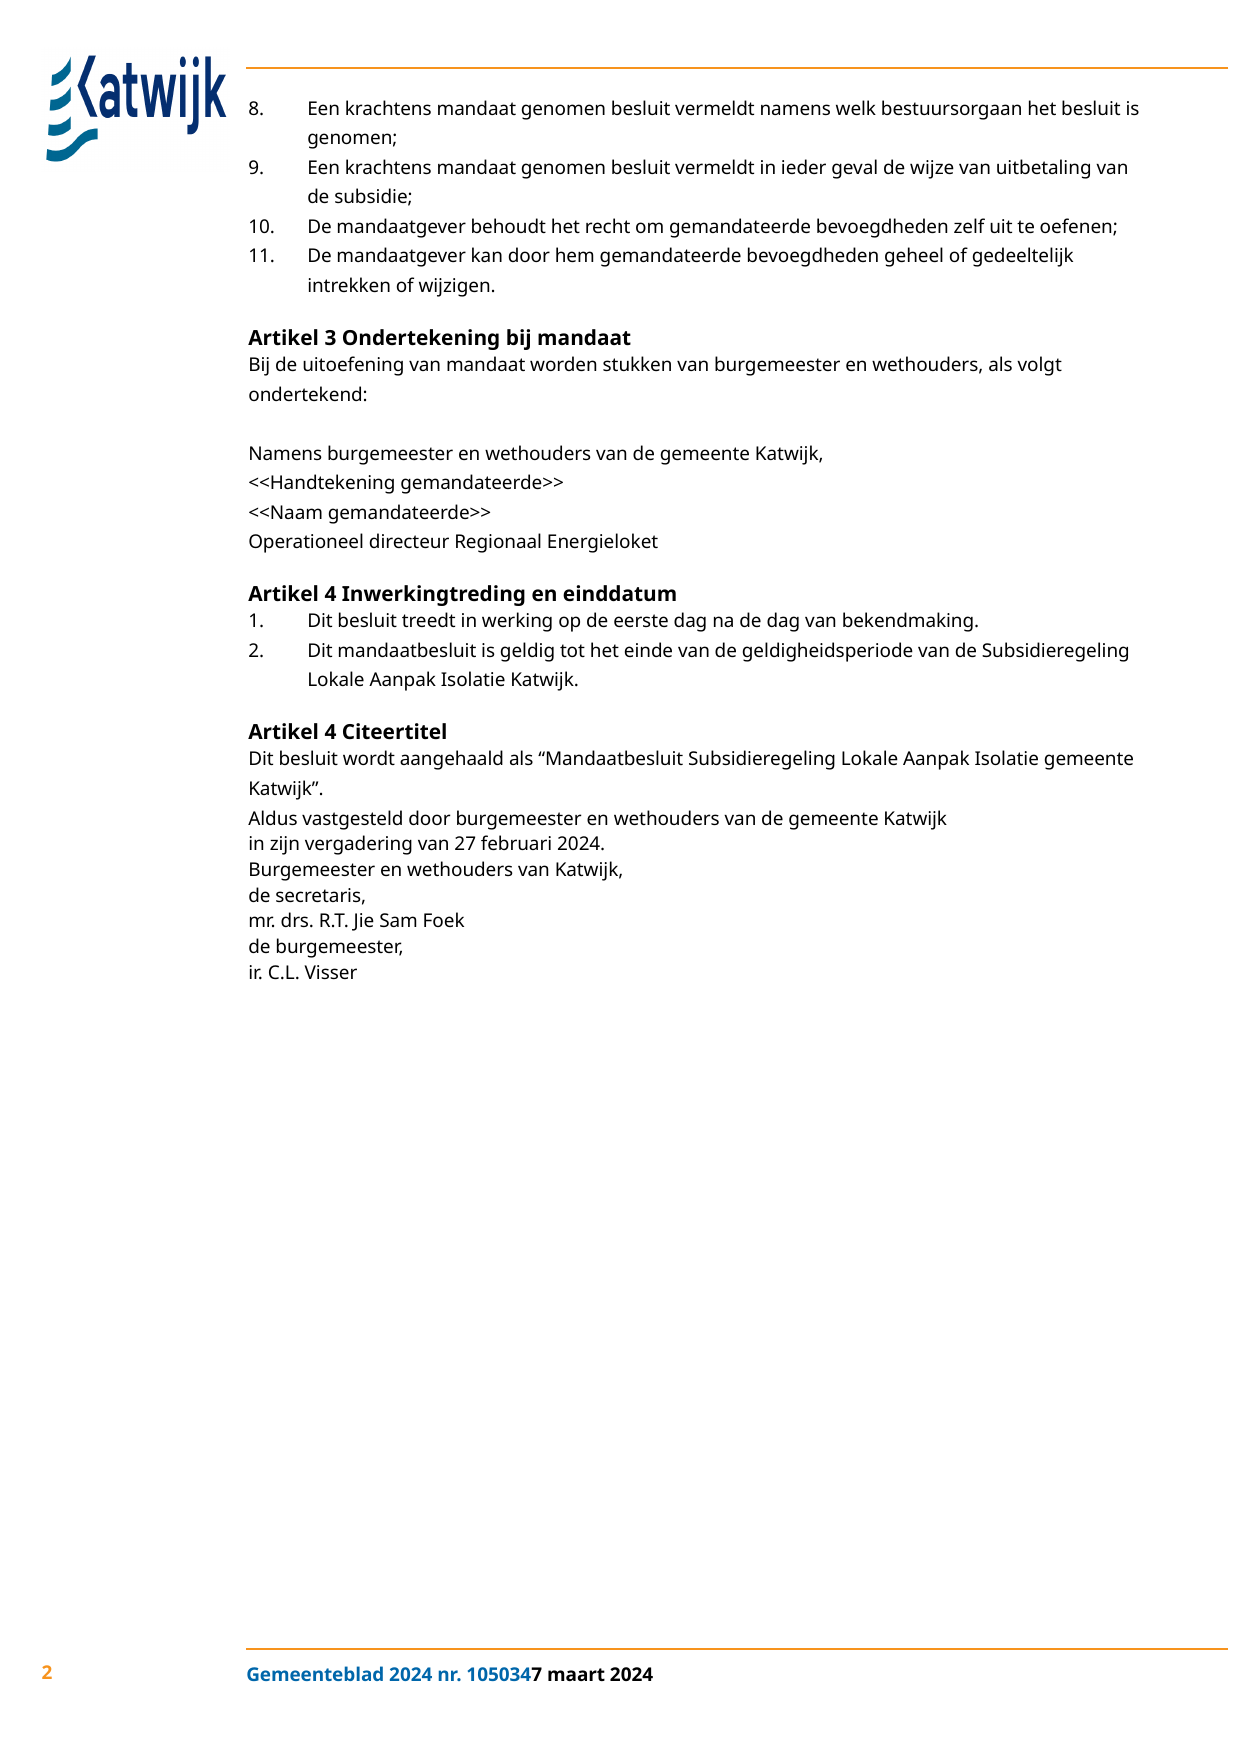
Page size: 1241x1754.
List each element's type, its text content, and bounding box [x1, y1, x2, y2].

list Een krachtens mandaat genomen besluit vermeldt namens welk bestuursorgaan het besluit is genomen; [248, 95, 1152, 150]
list De mandaatgever kan door hem gemandateerde bevoegdheden geheel of gedeeltelijk intrekken of wijzigen. [248, 243, 1152, 298]
list Dit besluit treedt in werking op de eerste dag na de dag van bekendmaking. [248, 607, 1152, 633]
text <<Handtekening gemandateerde>> [248, 469, 1152, 495]
text de burgemeester, [248, 933, 1152, 959]
list Dit mandaatbesluit is geldig tot het einde van de geldigheidsperiode van de Subsidieregeling Lokale Aanpak Isolatie Katwijk. [248, 637, 1152, 692]
text Artikel 4 Inwerkingtreding en einddatum [248, 579, 1152, 607]
text Aldus vastgesteld door burgemeester en wethouders van de gemeente Katwijk [248, 805, 1152, 830]
text Dit besluit wordt aangehaald als “Mandaatbesluit Subsidieregeling Lokale Aanpak Isolatie gemeente Katwijk”. [248, 746, 1152, 801]
text Operationeel directeur Regionaal Energieloket [248, 529, 1152, 554]
text Burgemeester en wethouders van Katwijk, [248, 856, 1152, 882]
picture [41, 47, 231, 172]
text in zijn vergadering van 27 februari 2024. [248, 830, 1152, 856]
text de secretaris, [248, 882, 1152, 908]
text ir. C.L. Visser [248, 959, 1152, 985]
list De mandaatgever behoudt het recht om gemandateerde bevoegdheden zelf uit te oefenen; [248, 213, 1152, 239]
text Artikel 3 Ondertekening bij mandaat [248, 323, 1152, 351]
text Bij de uitoefening van mandaat worden stukken van burgemeester en wethouders, als volgt ondertekend: [248, 351, 1152, 406]
text mr. drs. R.T. Jie Sam Foek [248, 908, 1152, 933]
text Namens burgemeester en wethouders van de gemeente Katwijk, [248, 440, 1152, 466]
list Een krachtens mandaat genomen besluit vermeldt in ieder geval de wijze van uitbetaling van de subsidie; [248, 154, 1152, 209]
text <<Naam gemandateerde>> [248, 499, 1152, 525]
text Artikel 4 Citeertitel [248, 717, 1152, 746]
